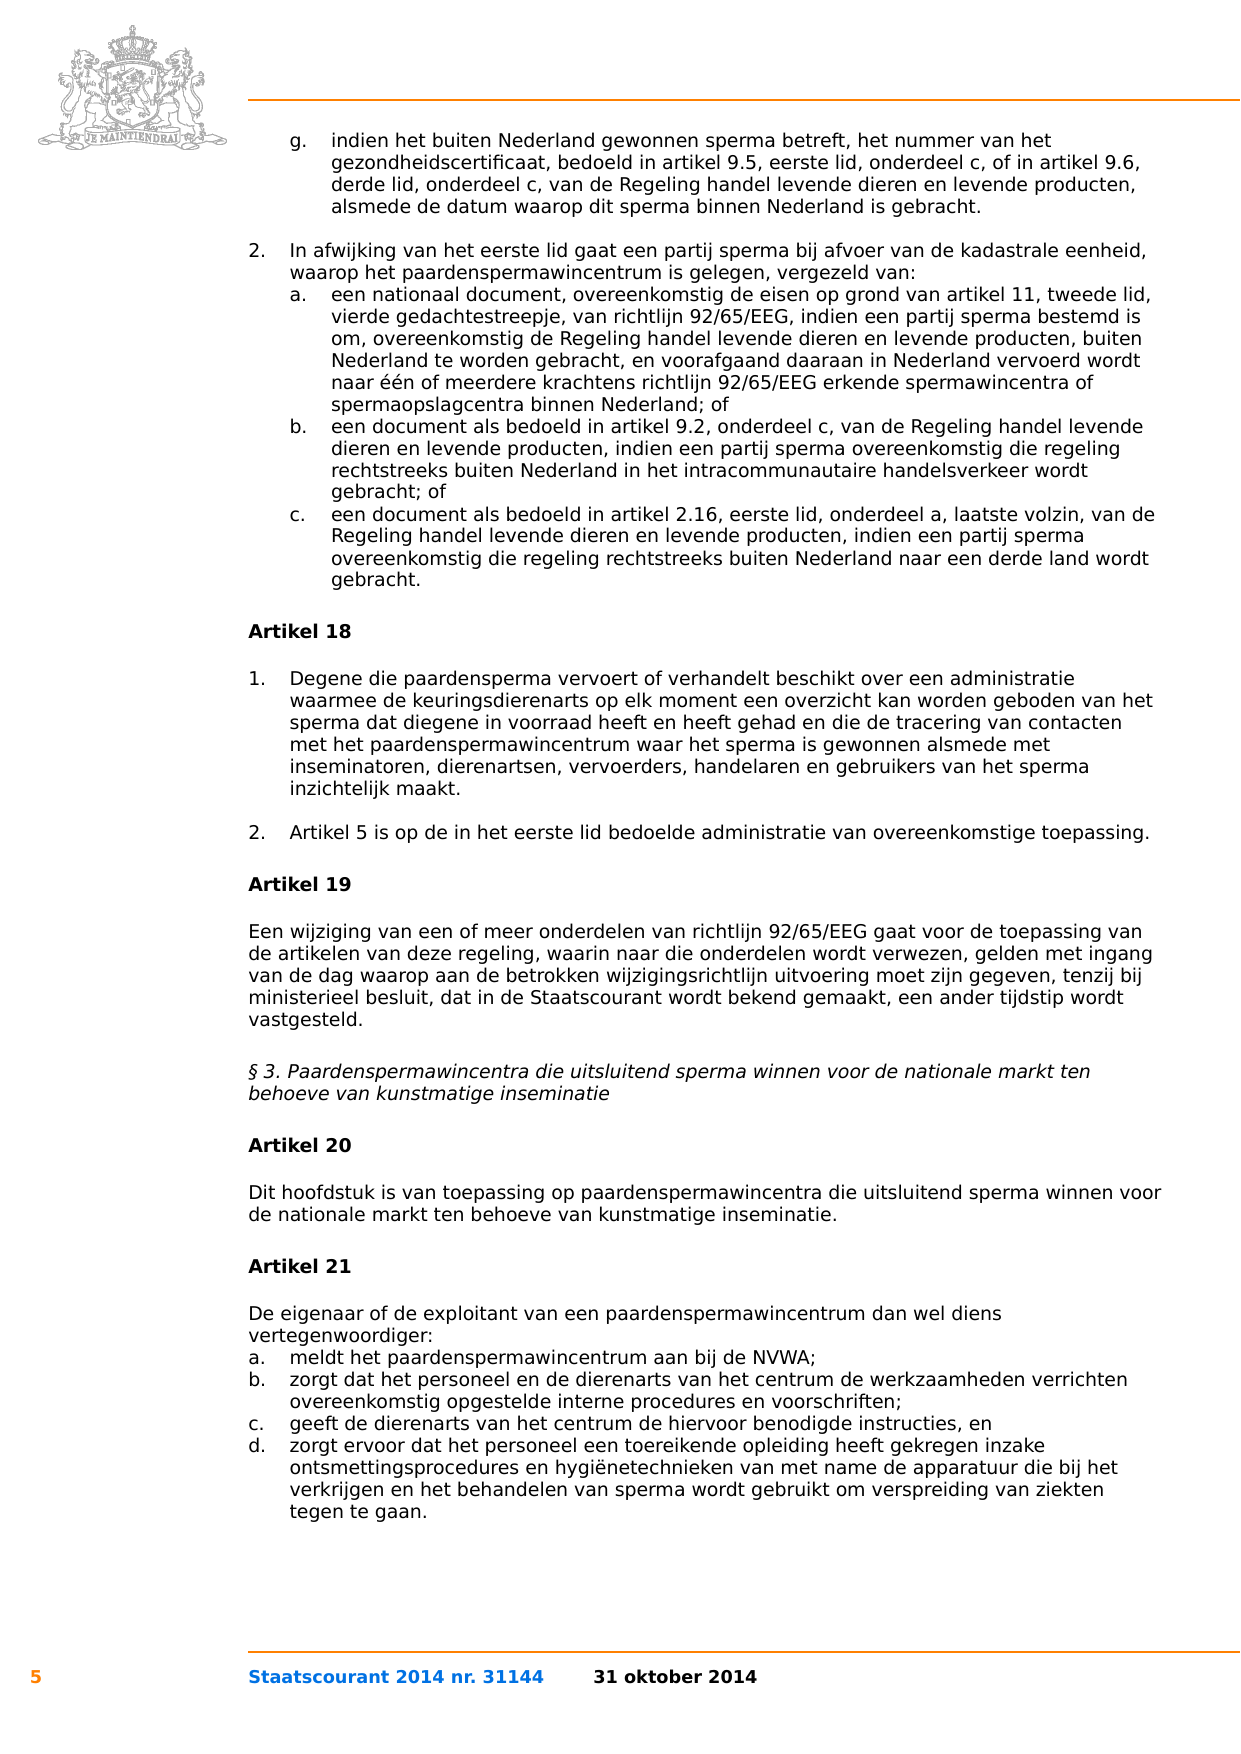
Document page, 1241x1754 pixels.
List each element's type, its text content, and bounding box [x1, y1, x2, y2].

text c. een document als bedoeld in artikel 2.16, eerste lid, onderdeel a, laatste volzin, van de Regeling handel levende dieren en levende producten, indien een partij sperma overeenkomstig die regeling rechtstreeks buiten Nederland naar een derde land wordt gebracht. [289, 503, 1163, 591]
text c. geeft de dierenarts van het centrum de hiervoor benodigde instructies, en [248, 1413, 1163, 1435]
text Dit hoofdstuk is van toepassing op paardenspermawincentra die uitsluitend sperma winnen voor de nationale markt ten behoeve van kunstmatige inseminatie. [248, 1182, 1163, 1226]
subtitle Artikel 18 [248, 621, 1163, 643]
text a. meldt het paardenspermawincentrum aan bij de NVWA; [248, 1347, 1163, 1369]
subtitle Artikel 20 [248, 1135, 1163, 1157]
picture [38, 25, 227, 150]
text g. indien het buiten Nederland gewonnen sperma betreft, het nummer van het gezondheidscertificaat, bedoeld in artikel 9.5, eerste lid, onderdeel c, of in artikel 9.6, derde lid, onderdeel c, van de Regeling handel levende dieren en levende producten, alsmede de datum waarop dit sperma binnen Nederland is gebracht. [289, 130, 1163, 218]
text a. een nationaal document, overeenkomstig de eisen op grond van artikel 11, tweede lid, vierde gedachtestreepje, van richtlijn 92/65/EEG, indien een partij sperma bestemd is om, overeenkomstig de Regeling handel levende dieren en levende producten, buiten Nederland te worden gebracht, en voorafgaand daaraan in Nederland vervoerd wordt naar één of meerdere krachtens richtlijn 92/65/EEG erkende spermawincentra of spermaopslagcentra binnen Nederland; of [289, 284, 1163, 416]
text De eigenaar of de exploitant van een paardenspermawincentrum dan wel diens vertegenwoordiger: [248, 1303, 1163, 1347]
subtitle Artikel 19 [248, 874, 1163, 896]
text d. zorgt ervoor dat het personeel een toereikende opleiding heeft gekregen inzake ontsmettingsprocedures en hygiënetechnieken van met name de apparatuur die bij het verkrijgen en het behandelen van sperma wordt gebruikt om verspreiding van ziekten tegen te gaan. [248, 1435, 1163, 1523]
text b. zorgt dat het personeel en de dierenarts van het centrum de werkzaamheden verrichten overeenkomstig opgestelde interne procedures en voorschriften; [248, 1369, 1163, 1413]
text 2. Artikel 5 is op de in het eerste lid bedoelde administratie van overeenkomstige toepassing. [248, 822, 1163, 844]
text 2. In afwijking van het eerste lid gaat een partij sperma bij afvoer van de kadastrale eenheid, waarop het paardenspermawincentrum is gelegen, vergezeld van: [248, 240, 1163, 284]
subtitle § 3. Paardenspermawincentra die uitsluitend sperma winnen voor de nationale markt ten behoeve van kunstmatige inseminatie [248, 1061, 1163, 1105]
text b. een document als bedoeld in artikel 9.2, onderdeel c, van de Regeling handel levende dieren en levende producten, indien een partij sperma overeenkomstig die regeling rechtstreeks buiten Nederland in het intracommunautaire handelsverkeer wordt gebracht; of [289, 416, 1163, 503]
text 1. Degene die paardensperma vervoert of verhandelt beschikt over een administratie waarmee de keuringsdierenarts op elk moment een overzicht kan worden geboden van het sperma dat diegene in voorraad heeft en heeft gehad en die de tracering van contacten met het paardenspermawincentrum waar het sperma is gewonnen alsmede met inseminatoren, dierenartsen, vervoerders, handelaren en gebruikers van het sperma inzichtelijk maakt. [248, 668, 1163, 800]
subtitle Artikel 21 [248, 1256, 1163, 1278]
text Een wijziging van een of meer onderdelen van richtlijn 92/65/EEG gaat voor de toepassing van de artikelen van deze regeling, waarin naar die onderdelen wordt verwezen, gelden met ingang van de dag waarop aan de betrokken wijzigingsrichtlijn uitvoering moet zijn gegeven, tenzij bij ministerieel besluit, dat in de Staatscourant wordt bekend gemaakt, een ander tijdstip wordt vastgesteld. [248, 921, 1163, 1031]
